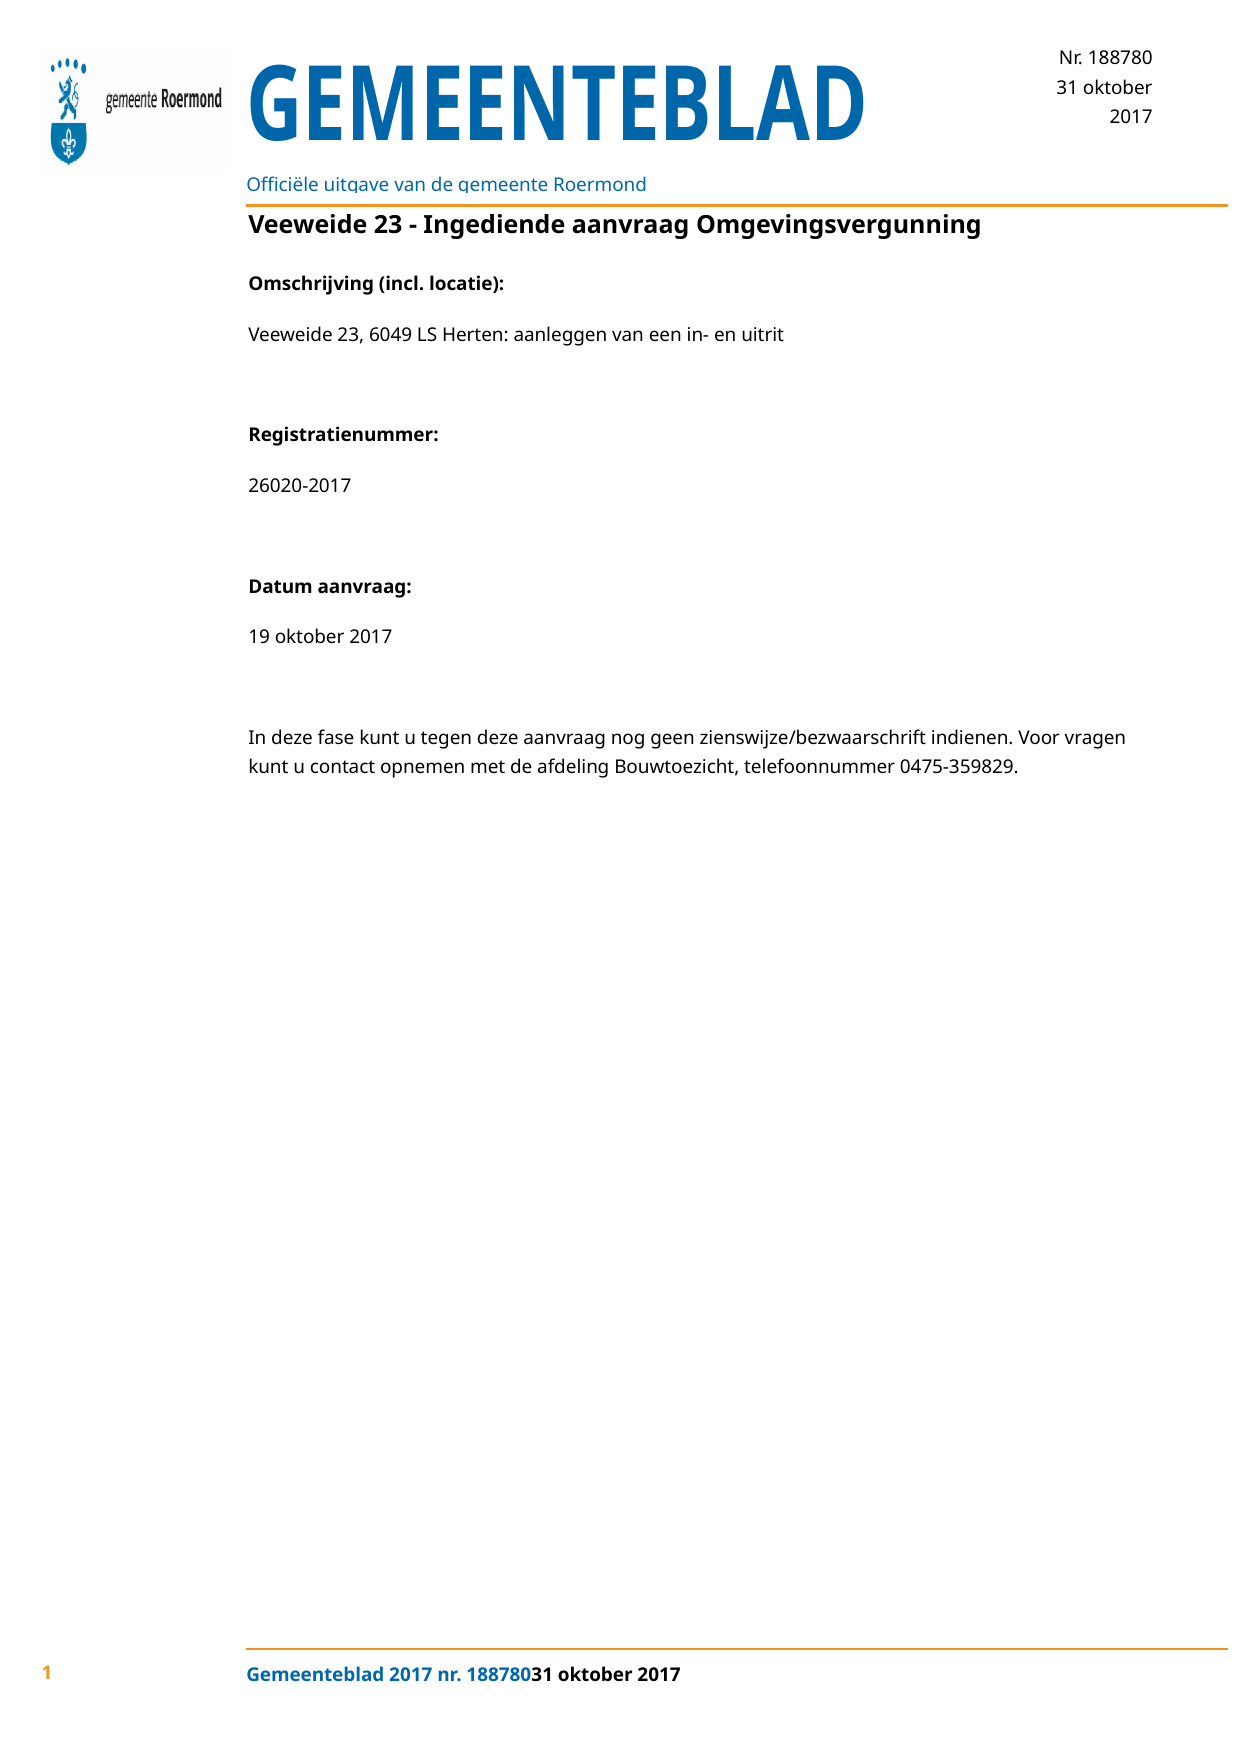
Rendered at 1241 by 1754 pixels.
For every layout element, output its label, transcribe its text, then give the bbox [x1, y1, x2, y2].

text 19 oktober 2017 [248, 623, 1152, 649]
text Datum aanvraag: [248, 573, 1152, 598]
picture [41, 47, 231, 172]
text 26020-2017 [248, 472, 1152, 498]
text Registratienummer: [248, 422, 1152, 447]
text Omschrijving (incl. locatie): [248, 270, 1152, 296]
text In deze fase kunt u tegen deze aanvraag nog geen zienswijze/bezwaarschrift indienen. Voor vragen kunt u contact opnemen met de afdeling Bouwtoezicht, telefoonnummer 0475-359829. [248, 724, 1152, 779]
text Veeweide 23 - Ingediende aanvraag Omgevingsvergunning [248, 207, 1152, 241]
text Veeweide 23, 6049 LS Herten: aanleggen van een in- en uitrit [248, 321, 1152, 346]
